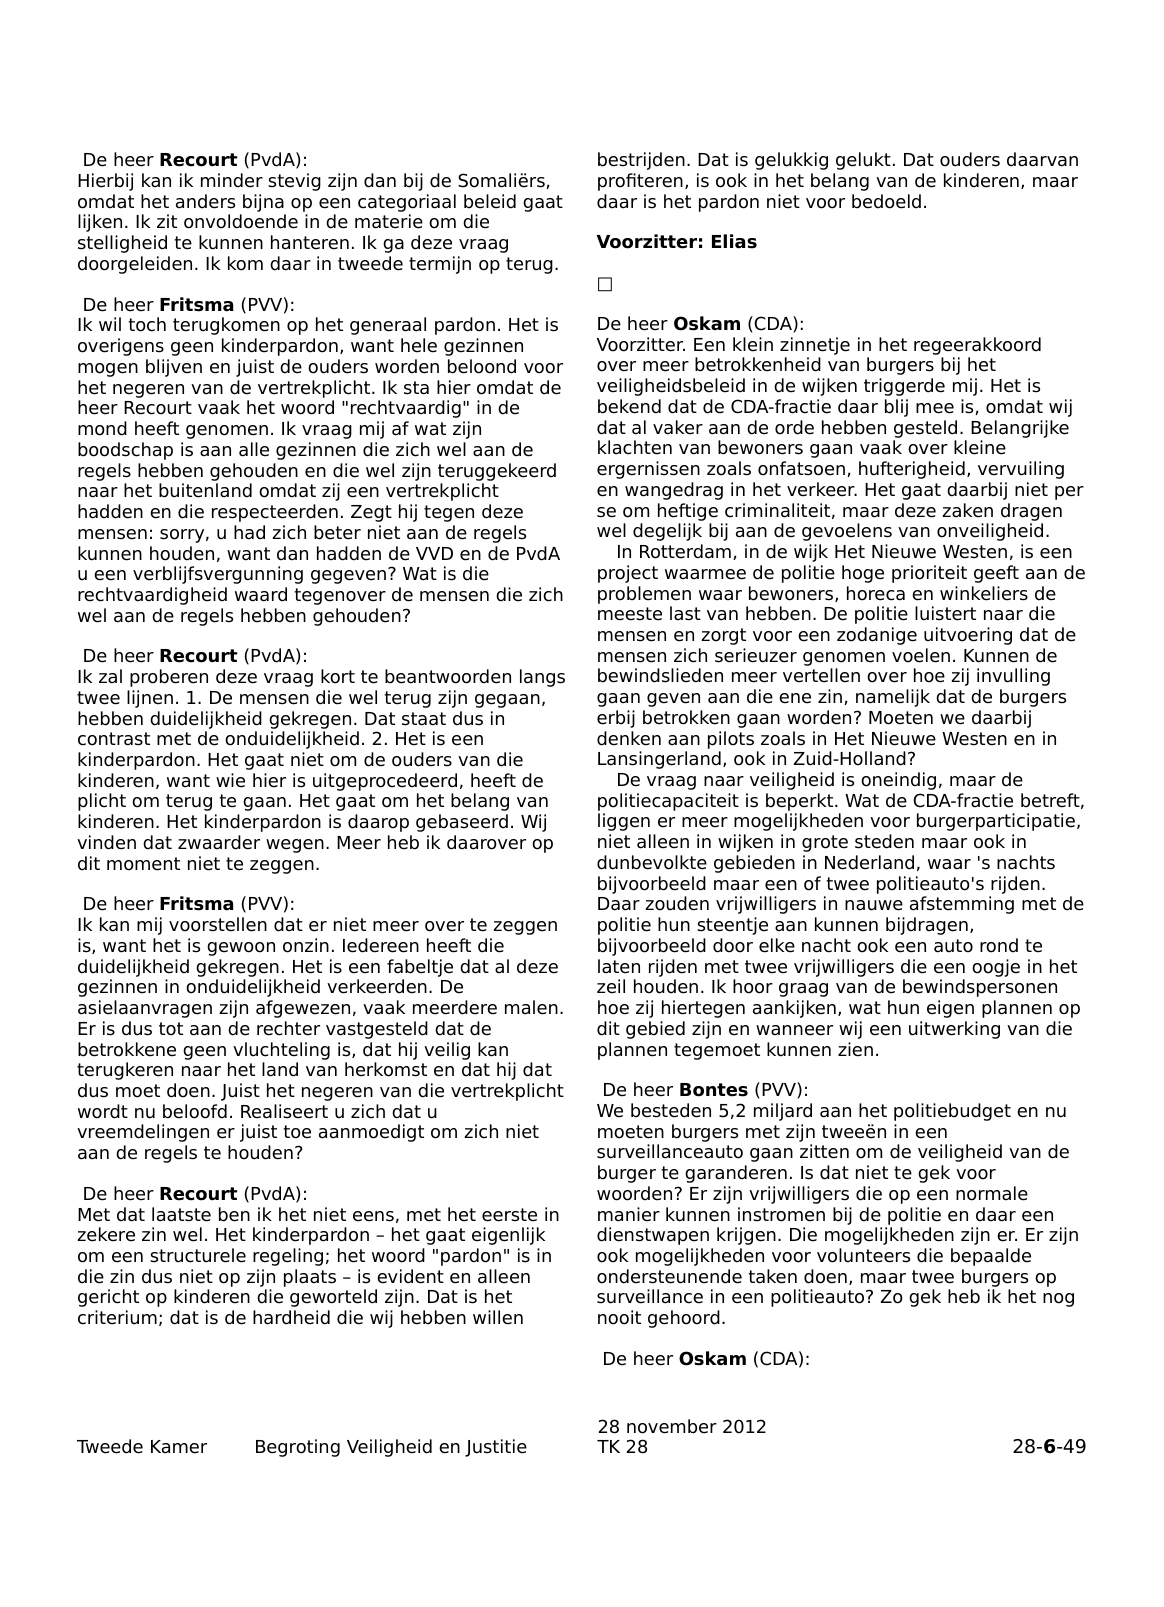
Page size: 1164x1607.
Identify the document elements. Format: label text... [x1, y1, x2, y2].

text De heer Fritsma (PVV): [77, 894, 567, 915]
text □ [596, 273, 1087, 294]
text De heer Bontes (PVV): [596, 1080, 1087, 1101]
text In Rotterdam, in de wijk Het Nieuwe Westen, is een project waarmee de politie hoge prioriteit geeft aan de problemen waar bewoners, horeca en winkeliers de meeste last van hebben. De politie luistert naar die mensen en zorgt voor een zodanige uitvoering dat de mensen zich serieuzer genomen voelen. Kunnen de bewindslieden meer vertellen over hoe zij invulling gaan geven aan die ene zin, namelijk dat de burgers erbij betrokken gaan worden? Moeten we daarbij denken aan pilots zoals in Het Nieuwe Westen en in Lansingerland, ook in Zuid-Holland? [596, 542, 1087, 770]
text We besteden 5,2 miljard aan het politiebudget en nu moeten burgers met zijn tweeën in een surveillanceauto gaan zitten om de veiligheid van de burger te garanderen. Is dat niet te gek voor woorden? Er zijn vrijwilligers die op een normale manier kunnen instromen bij de politie en daar een dienstwapen krijgen. Die mogelijkheden zijn er. Er zijn ook mogelijkheden voor volunteers die bepaalde ondersteunende taken doen, maar twee burgers op surveillance in een politieauto? Zo gek heb ik het nog nooit gehoord. [596, 1101, 1087, 1329]
text De heer Oskam (CDA): [596, 1349, 1087, 1369]
text Ik kan mij voorstellen dat er niet meer over te zeggen is, want het is gewoon onzin. Iedereen heeft die duidelijkheid gekregen. Het is een fabeltje dat al deze gezinnen in onduidelijkheid verkeerden. De asielaanvragen zijn afgewezen, vaak meerdere malen. Er is dus tot aan de rechter vastgesteld dat de betrokkene geen vluchteling is, dat hij veilig kan terugkeren naar het land van herkomst en dat hij dat dus moet doen. Juist het negeren van die vertrekplicht wordt nu beloofd. Realiseert u zich dat u vreemdelingen er juist toe aanmoedigt om zich niet aan de regels te houden? [77, 915, 567, 1164]
text Met dat laatste ben ik het niet eens, met het eerste in zekere zin wel. Het kinderpardon – het gaat eigenlijk om een structurele regeling; het woord "pardon" is in die zin dus niet op zijn plaats – is evident en alleen gericht op kinderen die geworteld zijn. Dat is het criterium; dat is de hardheid die wij hebben willen [77, 1204, 567, 1329]
text De heer Oskam (CDA): [596, 314, 1087, 334]
text Ik zal proberen deze vraag kort te beantwoorden langs twee lijnen. 1. De mensen die wel terug zijn gegaan, hebben duidelijkheid gekregen. Dat staat dus in contrast met de onduidelijkheid. 2. Het is een kinderpardon. Het gaat niet om de ouders van die kinderen, want wie hier is uitgeprocedeerd, heeft de plicht om terug te gaan. Het gaat om het belang van kinderen. Het kinderpardon is daarop gebaseerd. Wij vinden dat zwaarder wegen. Meer heb ik daarover op dit moment niet te zeggen. [77, 667, 567, 874]
text De heer Recourt (PvdA): [77, 646, 567, 667]
text Voorzitter: Elias [596, 232, 1087, 253]
text bestrijden. Dat is gelukkig gelukt. Dat ouders daarvan profiteren, is ook in het belang van de kinderen, maar daar is het pardon niet voor bedoeld. [596, 150, 1087, 212]
text De vraag naar veiligheid is oneindig, maar de politiecapaciteit is beperkt. Wat de CDA-fractie betreft, liggen er meer mogelijkheden voor burgerparticipatie, niet alleen in wijken in grote steden maar ook in dunbevolkte gebieden in Nederland, waar 's nachts bijvoorbeeld maar een of twee politieauto's rijden. Daar zouden vrijwilligers in nauwe afstemming met de politie hun steentje aan kunnen bijdragen, bijvoorbeeld door elke nacht ook een auto rond te laten rijden met twee vrijwilligers die een oogje in het zeil houden. Ik hoor graag van de bewindspersonen hoe zij hiertegen aankijken, wat hun eigen plannen op dit gebied zijn en wanneer wij een uitwerking van die plannen tegemoet kunnen zien. [596, 770, 1087, 1060]
text Voorzitter. Een klein zinnetje in het regeerakkoord over meer betrokkenheid van burgers bij het veiligheidsbeleid in de wijken triggerde mij. Het is bekend dat de CDA-fractie daar blij mee is, omdat wij dat al vaker aan de orde hebben gesteld. Belangrijke klachten van bewoners gaan vaak over kleine ergernissen zoals onfatsoen, hufterigheid, vervuiling en wangedrag in het verkeer. Het gaat daarbij niet per se om heftige criminaliteit, maar deze zaken dragen wel degelijk bij aan de gevoelens van onveiligheid. [596, 334, 1087, 542]
text De heer Recourt (PvdA): [77, 150, 567, 171]
text De heer Recourt (PvdA): [77, 1184, 567, 1204]
text Hierbij kan ik minder stevig zijn dan bij de Somaliërs, omdat het anders bijna op een categoriaal beleid gaat lijken. Ik zit onvoldoende in de materie om die stelligheid te kunnen hanteren. Ik ga deze vraag doorgeleiden. Ik kom daar in tweede termijn op terug. [77, 171, 567, 274]
text De heer Fritsma (PVV): [77, 294, 567, 315]
text Ik wil toch terugkomen op het generaal pardon. Het is overigens geen kinderpardon, want hele gezinnen mogen blijven en juist de ouders worden beloond voor het negeren van de vertrekplicht. Ik sta hier omdat de heer Recourt vaak het woord "rechtvaardig" in de mond heeft genomen. Ik vraag mij af wat zijn boodschap is aan alle gezinnen die zich wel aan de regels hebben gehouden en die wel zijn teruggekeerd naar het buitenland omdat zij een vertrekplicht hadden en die respecteerden. Zegt hij tegen deze mensen: sorry, u had zich beter niet aan de regels kunnen houden, want dan hadden de VVD en de PvdA u een verblijfsvergunning gegeven? Wat is die rechtvaardigheid waard tegenover de mensen die zich wel aan de regels hebben gehouden? [77, 315, 567, 626]
